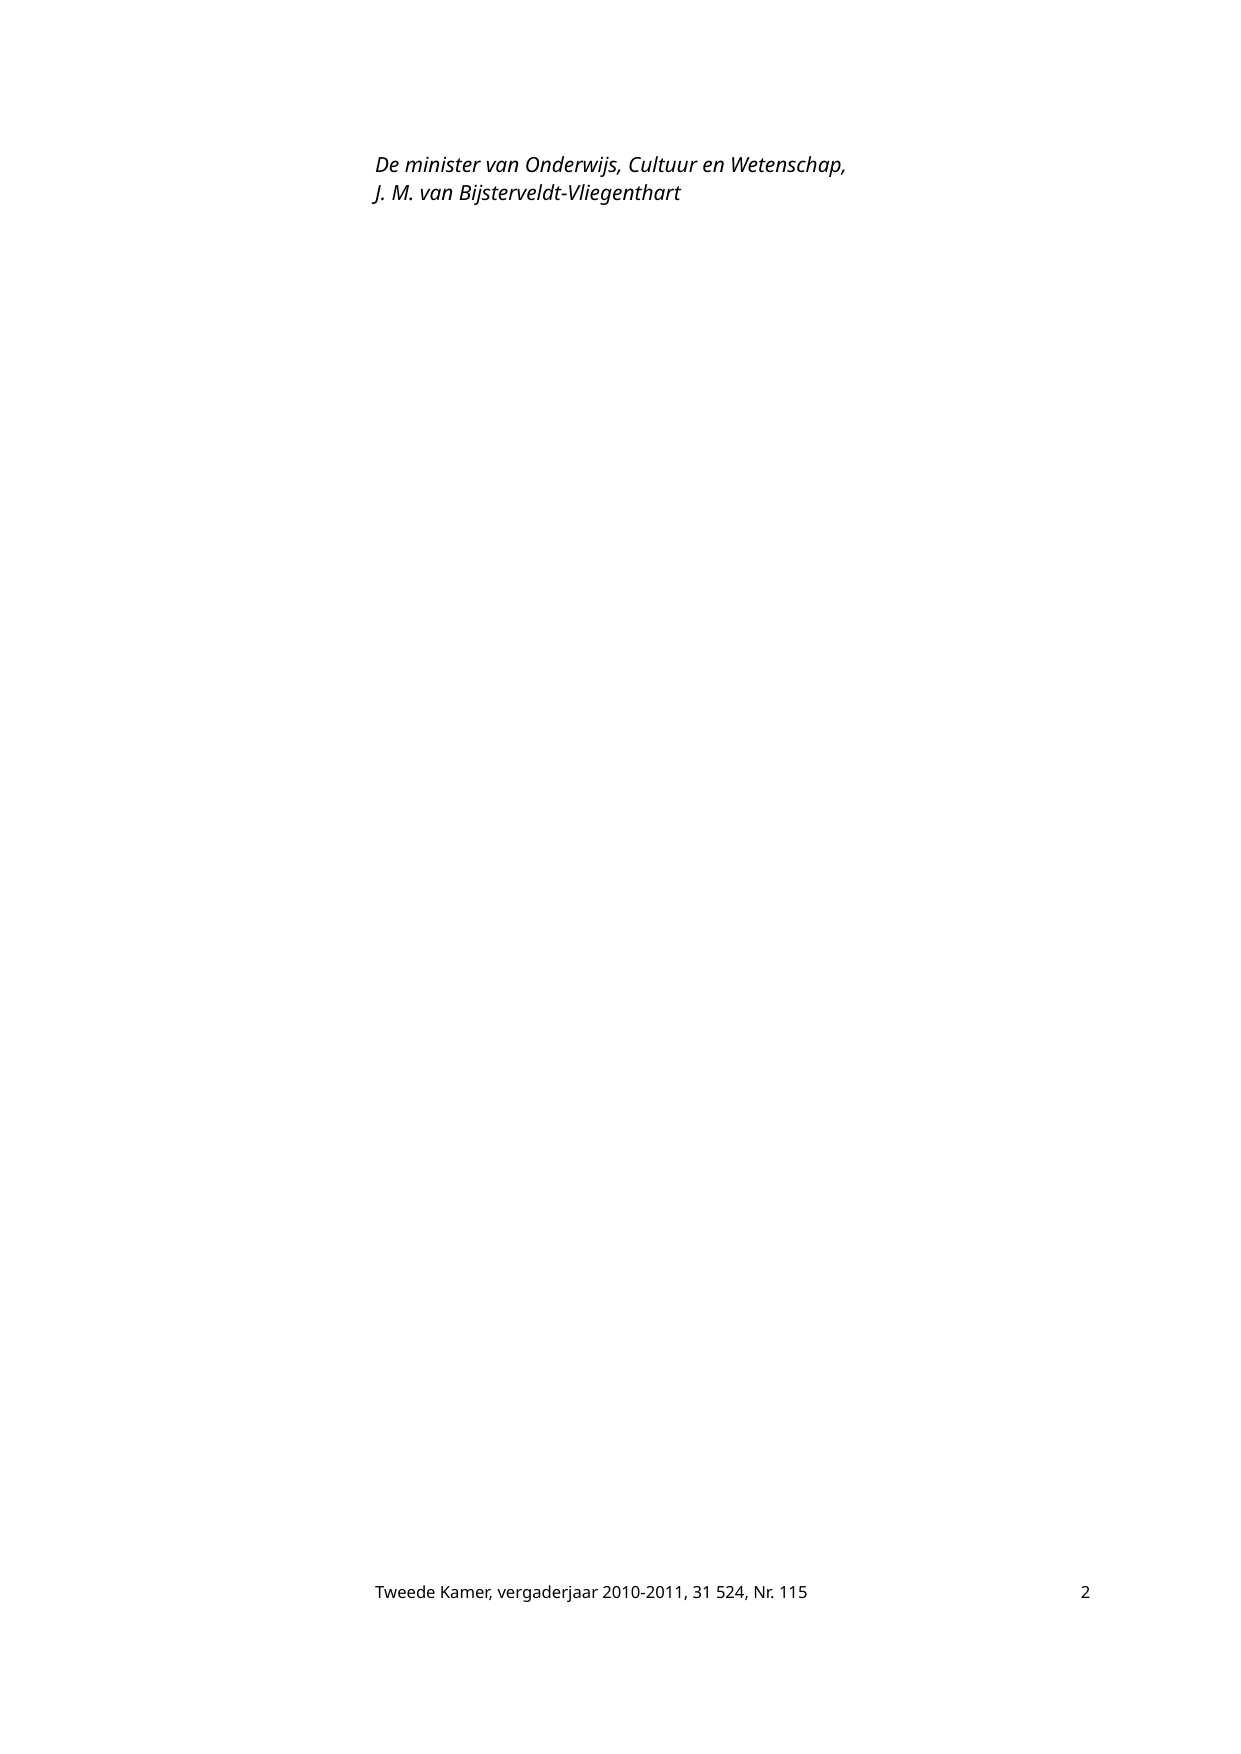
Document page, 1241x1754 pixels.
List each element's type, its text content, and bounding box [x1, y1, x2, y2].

text De minister van Onderwijs, Cultuur en Wetenschap, [375, 150, 1090, 178]
text J. M. van Bijsterveldt-Vliegenthart [375, 178, 1090, 207]
